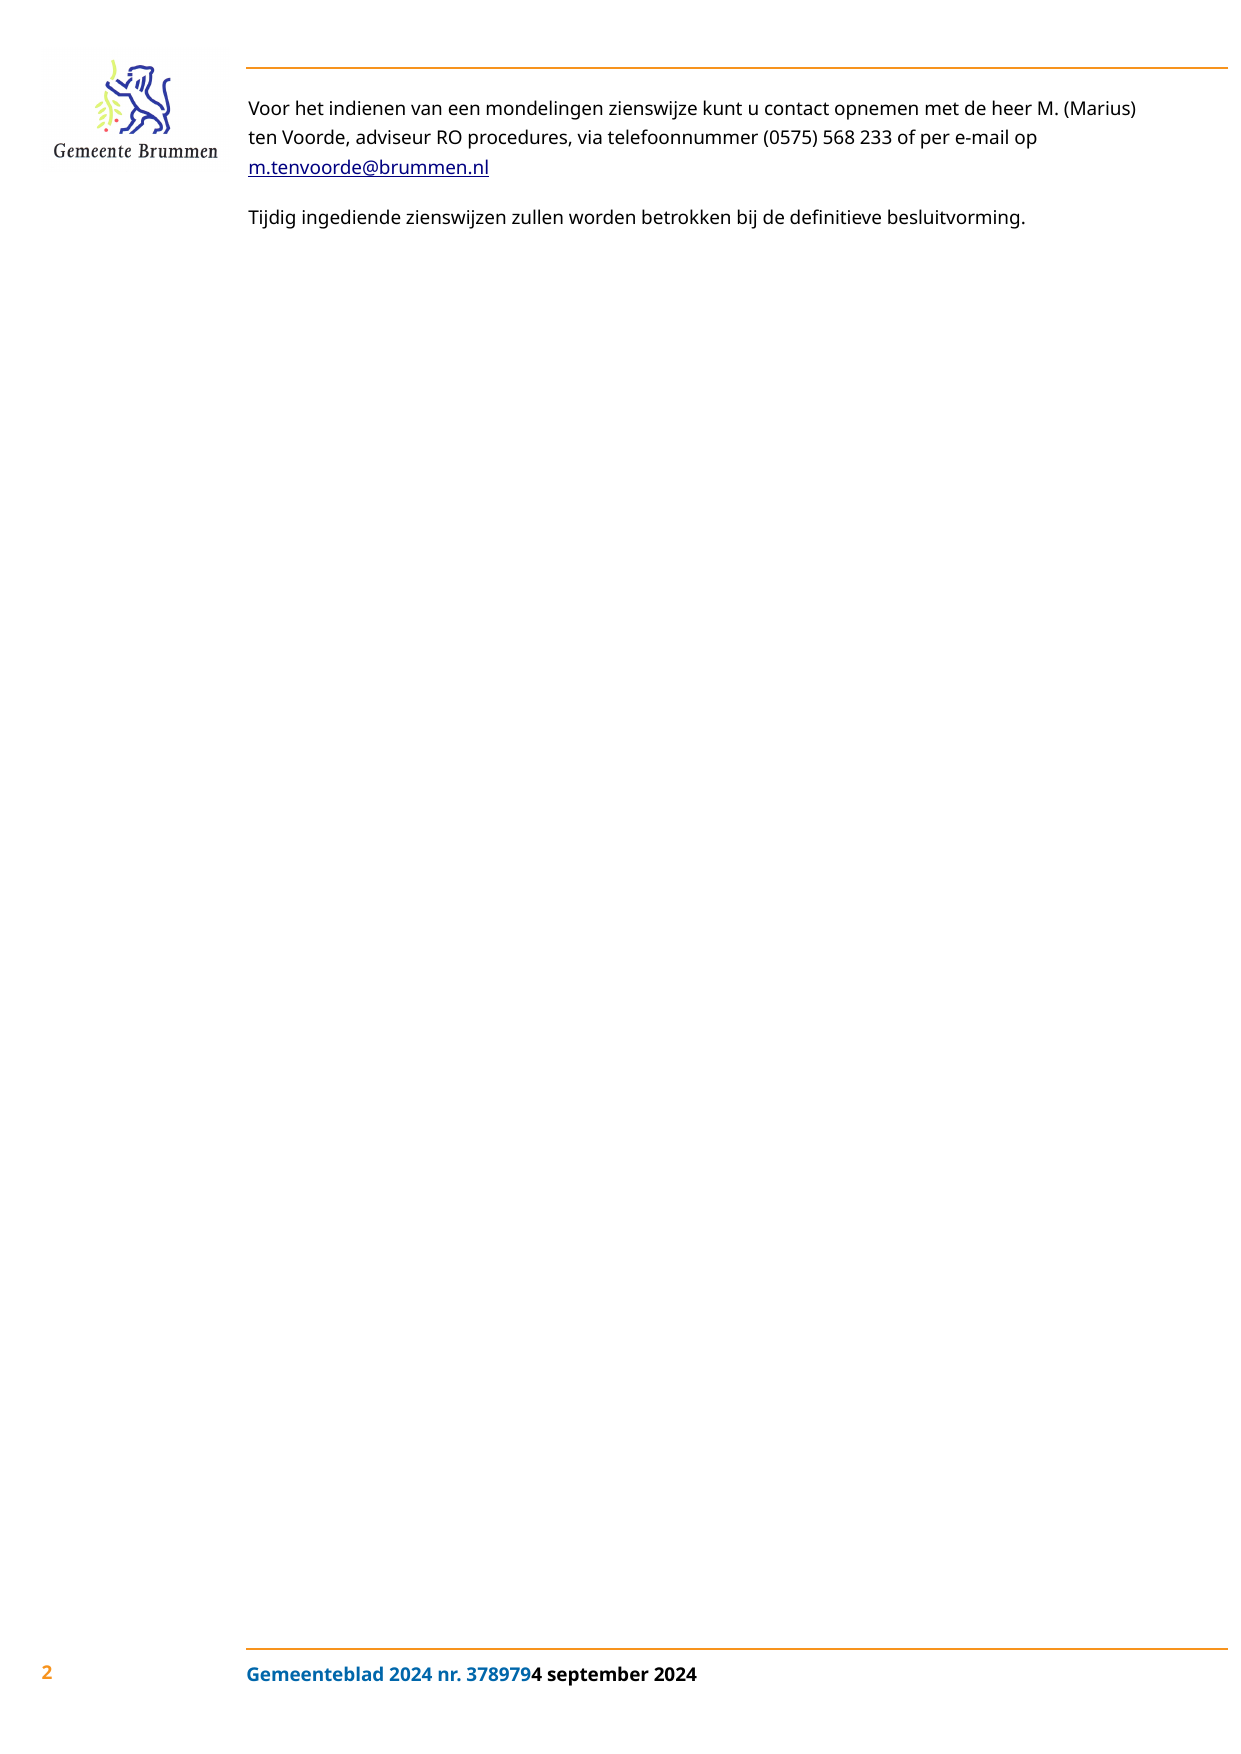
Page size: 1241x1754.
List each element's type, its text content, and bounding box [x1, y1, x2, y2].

text Tijdig ingediende zienswijzen zullen worden betrokken bij de definitieve besluitvorming. [248, 204, 1152, 230]
picture [41, 47, 231, 172]
text Voor het indienen van een mondelingen zienswijze kunt u contact opnemen met de heer M. (Marius) ten Voorde, adviseur RO procedures, via telefoonnummer (0575) 568 233 of per e-mail op m.tenvoorde@brummen.nl [248, 95, 1152, 180]
